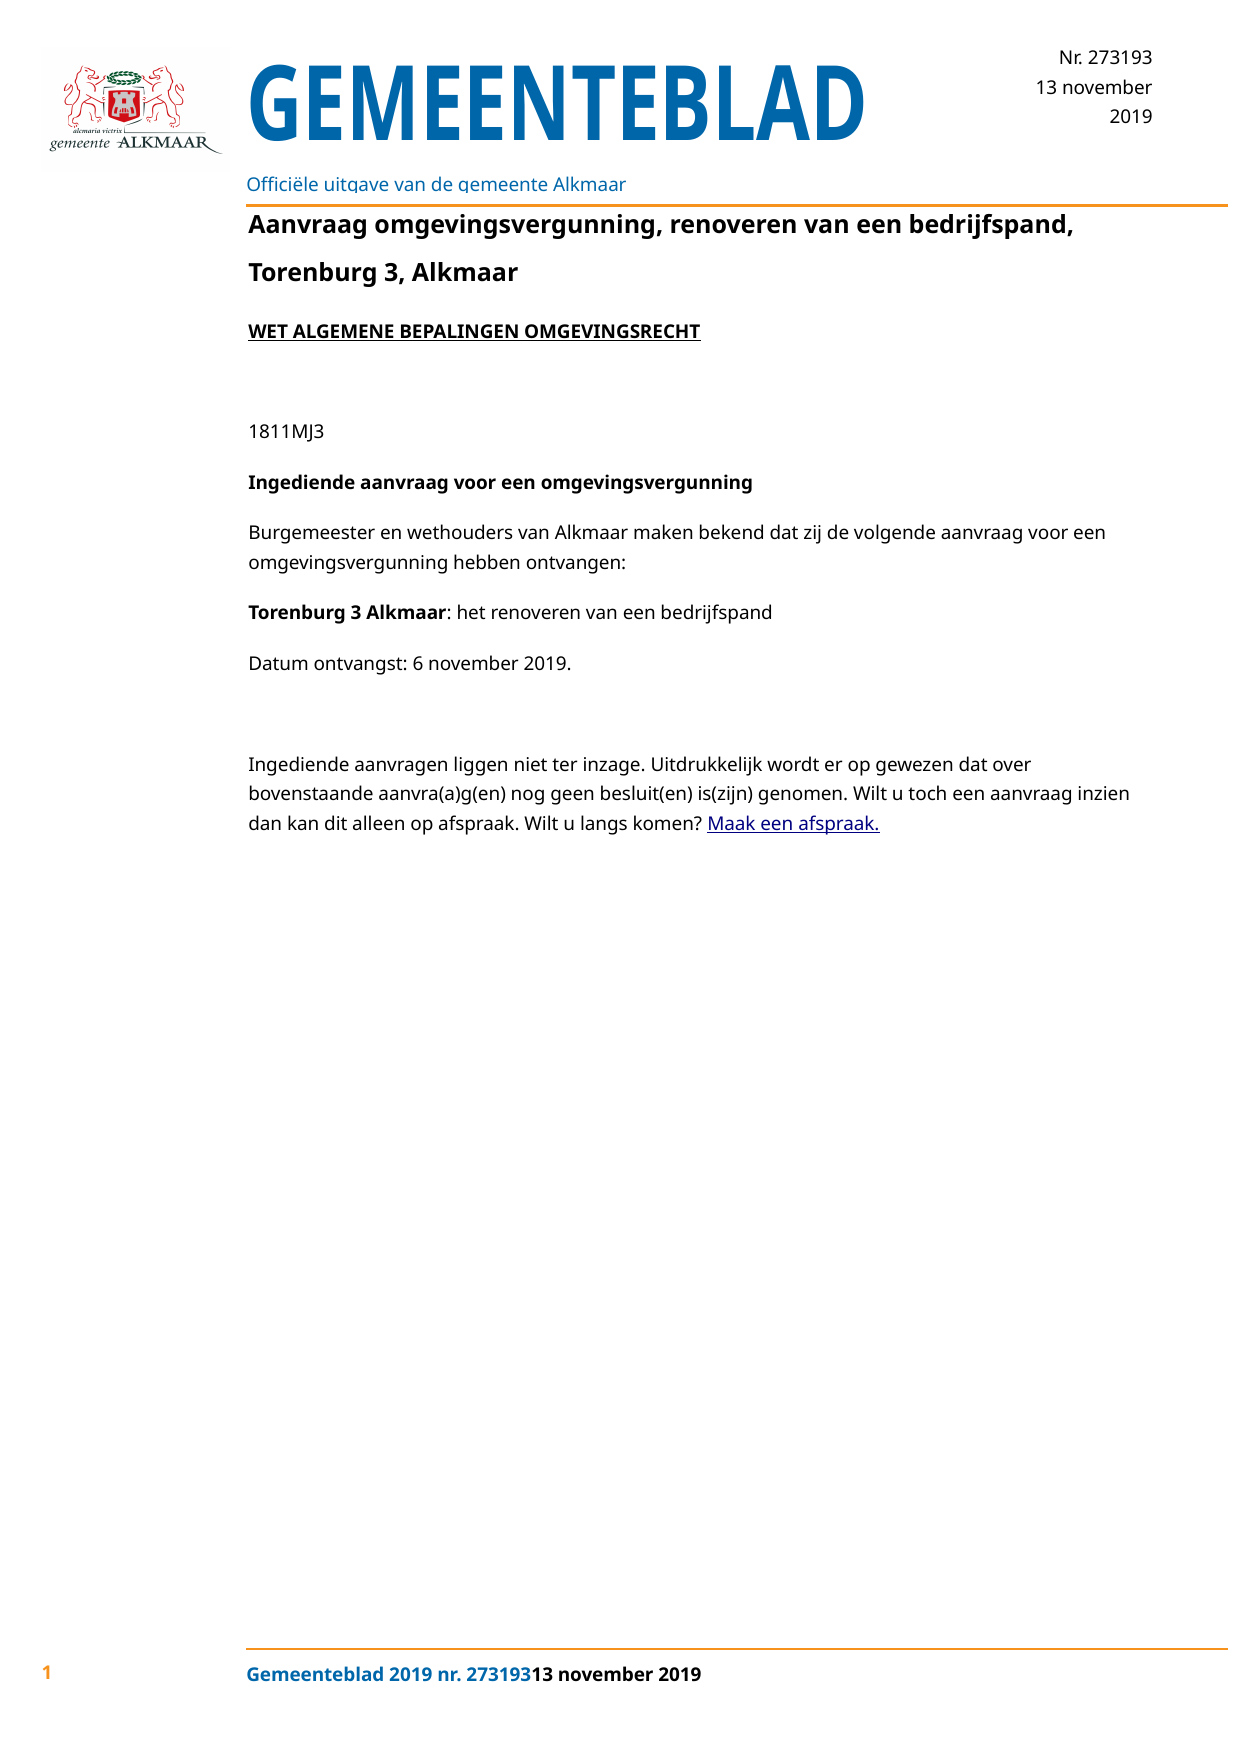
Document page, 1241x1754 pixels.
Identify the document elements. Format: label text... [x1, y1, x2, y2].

text Aanvraag omgevingsvergunning, renoveren van een bedrijfspand, Torenburg 3, Alkmaar [248, 207, 1152, 288]
text Datum ontvangst: 6 november 2019. [248, 650, 1152, 676]
text Ingediende aanvraag voor een omgevingsvergunning [248, 469, 1152, 495]
text Ingediende aanvragen liggen niet ter inzage. Uitdrukkelijk wordt er op gewezen dat over bovenstaande aanvra(a)g(en) nog geen besluit(en) is(zijn) genomen. Wilt u toch een aanvraag inzien dan kan dit alleen op afspraak. Wilt u langs komen? Maak een afspraak. [248, 751, 1152, 836]
text Torenburg 3 Alkmaar: het renoveren van een bedrijfspand [248, 599, 1152, 625]
text Burgemeester en wethouders van Alkmaar maken bekend dat zij de volgende aanvraag voor een omgevingsvergunning hebben ontvangen: [248, 519, 1152, 575]
picture [41, 47, 231, 172]
text WET ALGEMENE BEPALINGEN OMGEVINGSRECHT [248, 318, 1152, 344]
text 1811MJ3 [248, 419, 1152, 444]
